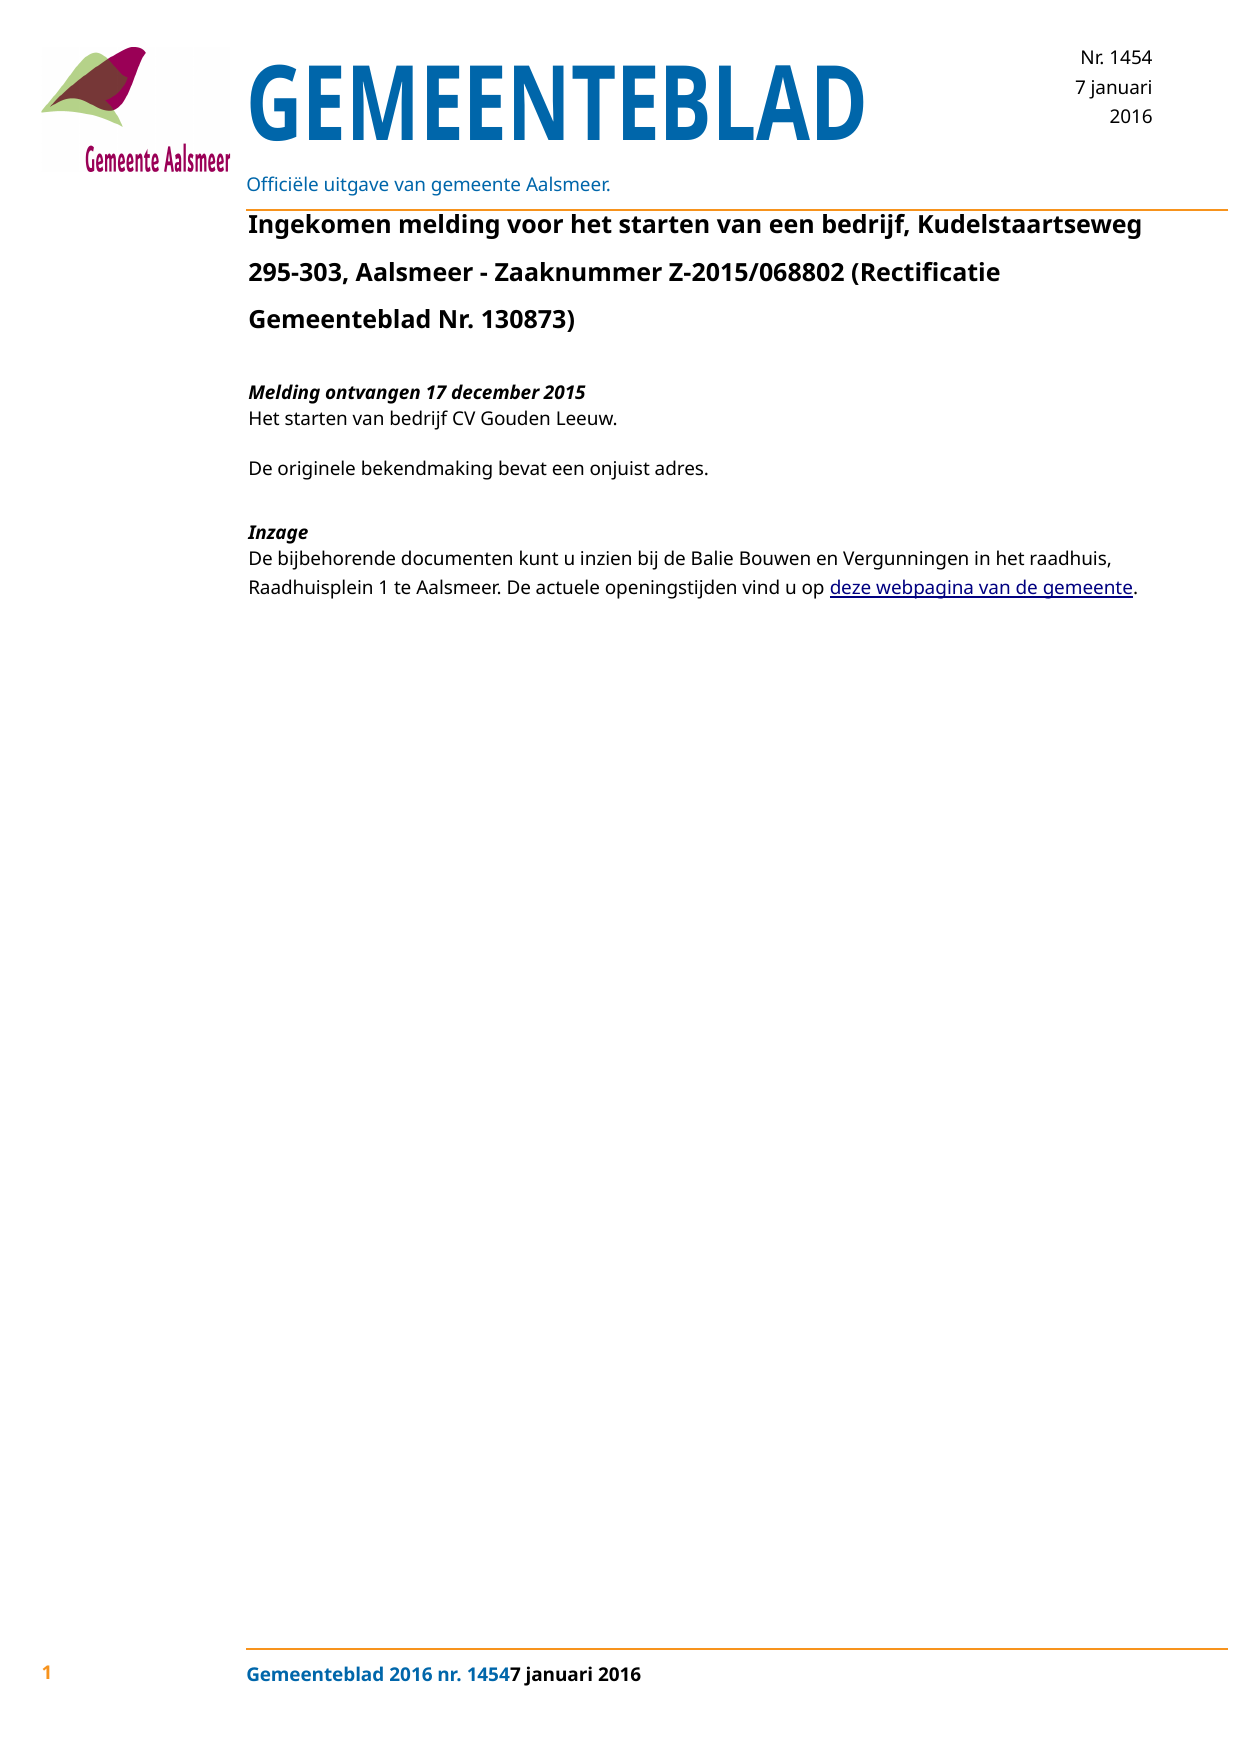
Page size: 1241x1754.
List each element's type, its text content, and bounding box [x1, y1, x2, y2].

text De originele bekendmaking bevat een onjuist adres. [248, 455, 1152, 481]
text Melding ontvangen 17 december 2015 [248, 379, 1152, 405]
text Het starten van bedrijf CV Gouden Leeuw. [248, 405, 1152, 431]
picture [41, 47, 231, 172]
text Inzage [248, 519, 1152, 545]
text De bijbehorende documenten kunt u inzien bij de Balie Bouwen en Vergunningen in het raadhuis, Raadhuisplein 1 te Aalsmeer. De actuele openingstijden vind u op deze webpagina van de gemeente. [248, 545, 1152, 600]
text Ingekomen melding voor het starten van een bedrijf, Kudelstaartseweg 295-303, Aalsmeer - Zaaknummer Z-2015/068802 (Rectificatie Gemeenteblad Nr. 130873) [248, 211, 1152, 336]
